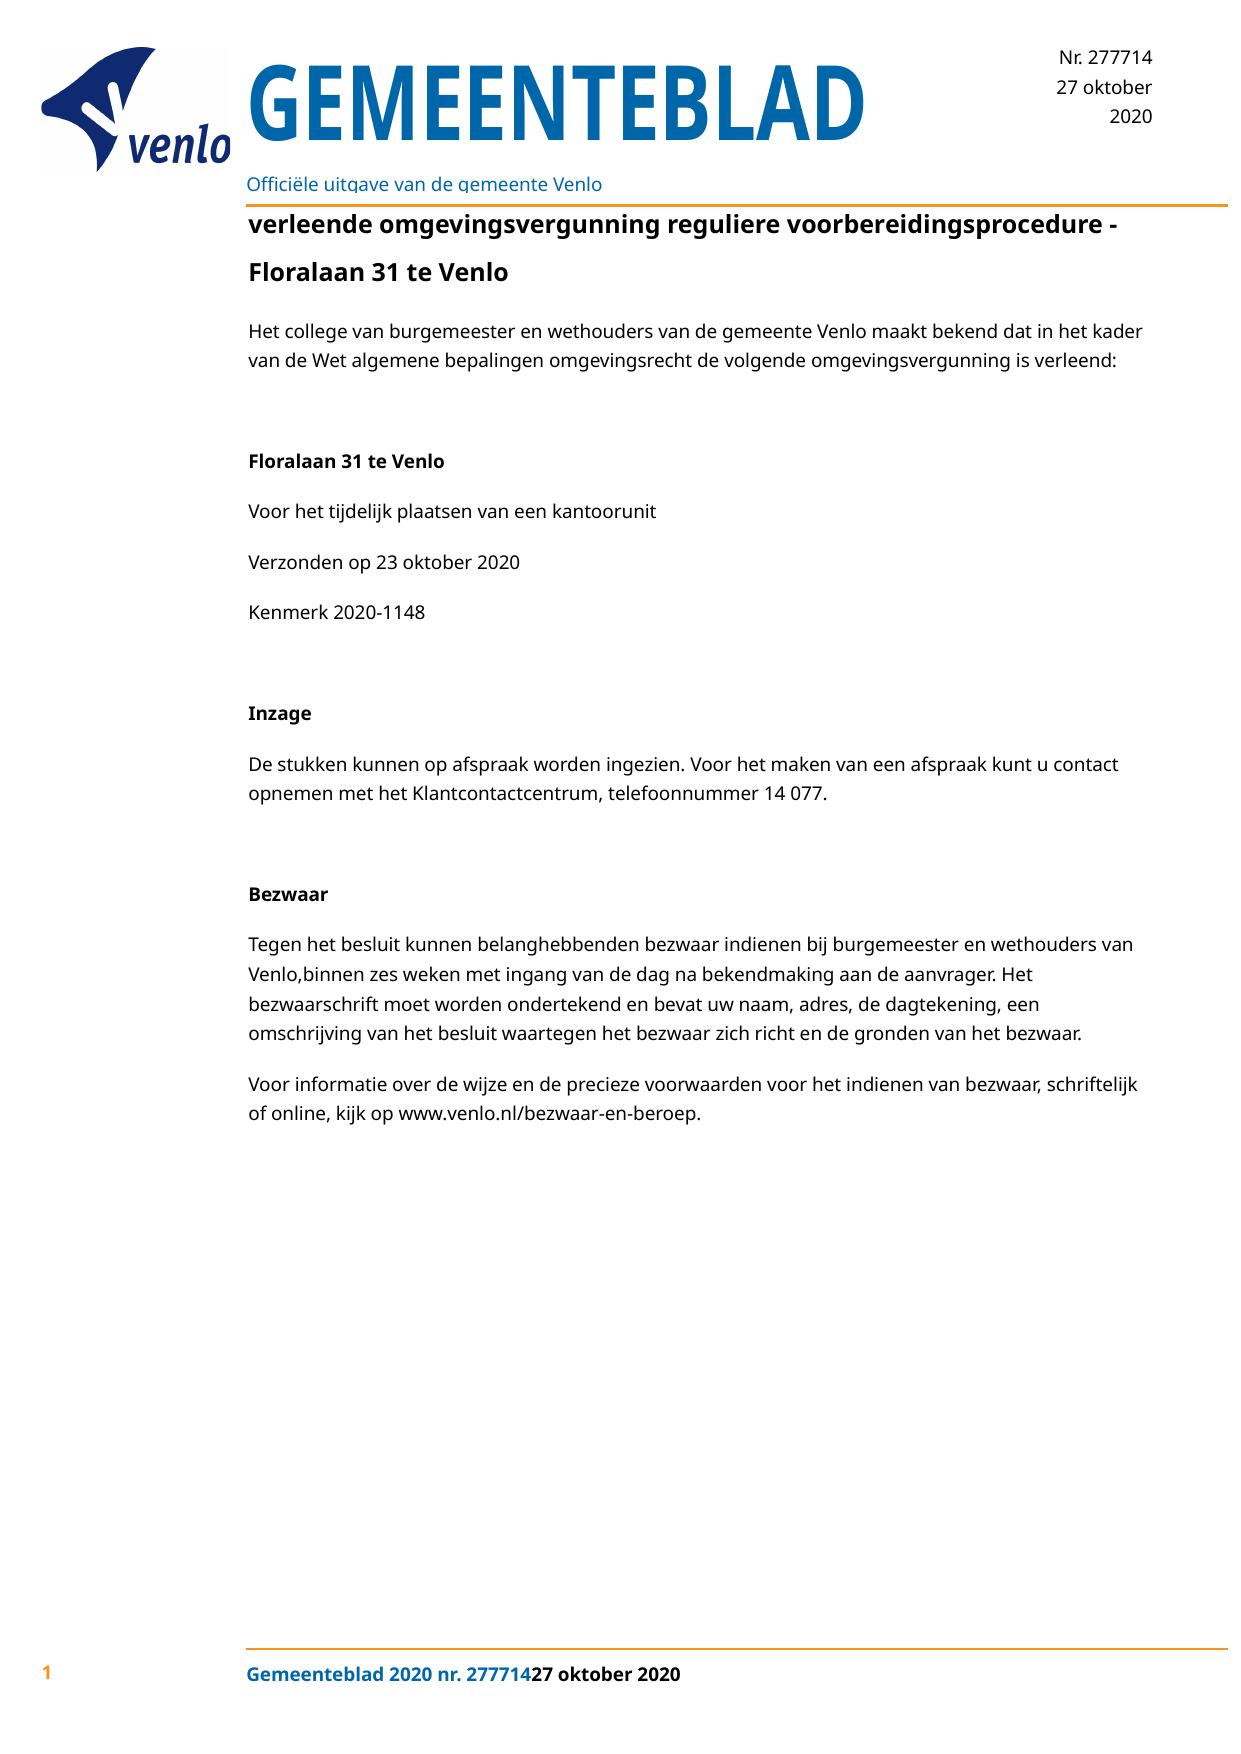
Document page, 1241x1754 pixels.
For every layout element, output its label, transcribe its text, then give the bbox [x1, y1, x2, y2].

text Kenmerk 2020-1148 [248, 599, 1152, 625]
text Bezwaar [248, 881, 1152, 907]
text De stukken kunnen op afspraak worden ingezien. Voor het maken van een afspraak kunt u contact opnemen met het Klantcontactcentrum, telefoonnummer 14 077. [248, 751, 1152, 806]
text Voor het tijdelijk plaatsen van een kantoorunit [248, 499, 1152, 524]
text Inzage [248, 700, 1152, 726]
text Verzonden op 23 oktober 2020 [248, 549, 1152, 575]
text Voor informatie over de wijze en de precieze voorwaarden voor het indienen van bezwaar, schriftelijk of online, kijk op www.venlo.nl/bezwaar-en-beroep. [248, 1071, 1152, 1126]
text Floralaan 31 te Venlo [248, 448, 1152, 474]
text Het college van burgemeester en wethouders van de gemeente Venlo maakt bekend dat in het kader van de Wet algemene bepalingen omgevingsrecht de volgende omgevingsvergunning is verleend: [248, 318, 1152, 373]
picture [41, 47, 231, 172]
text verleende omgevingsvergunning reguliere voorbereidingsprocedure - Floralaan 31 te Venlo [248, 207, 1152, 288]
text Tegen het besluit kunnen belanghebbenden bezwaar indienen bij burgemeester en wethouders van Venlo,binnen zes weken met ingang van de dag na bekendmaking aan de aanvrager. Het bezwaarschrift moet worden ondertekend en bevat uw naam, adres, de dagtekening, een omschrijving van het besluit waartegen het bezwaar zich richt en de gronden van het bezwaar. [248, 932, 1152, 1046]
